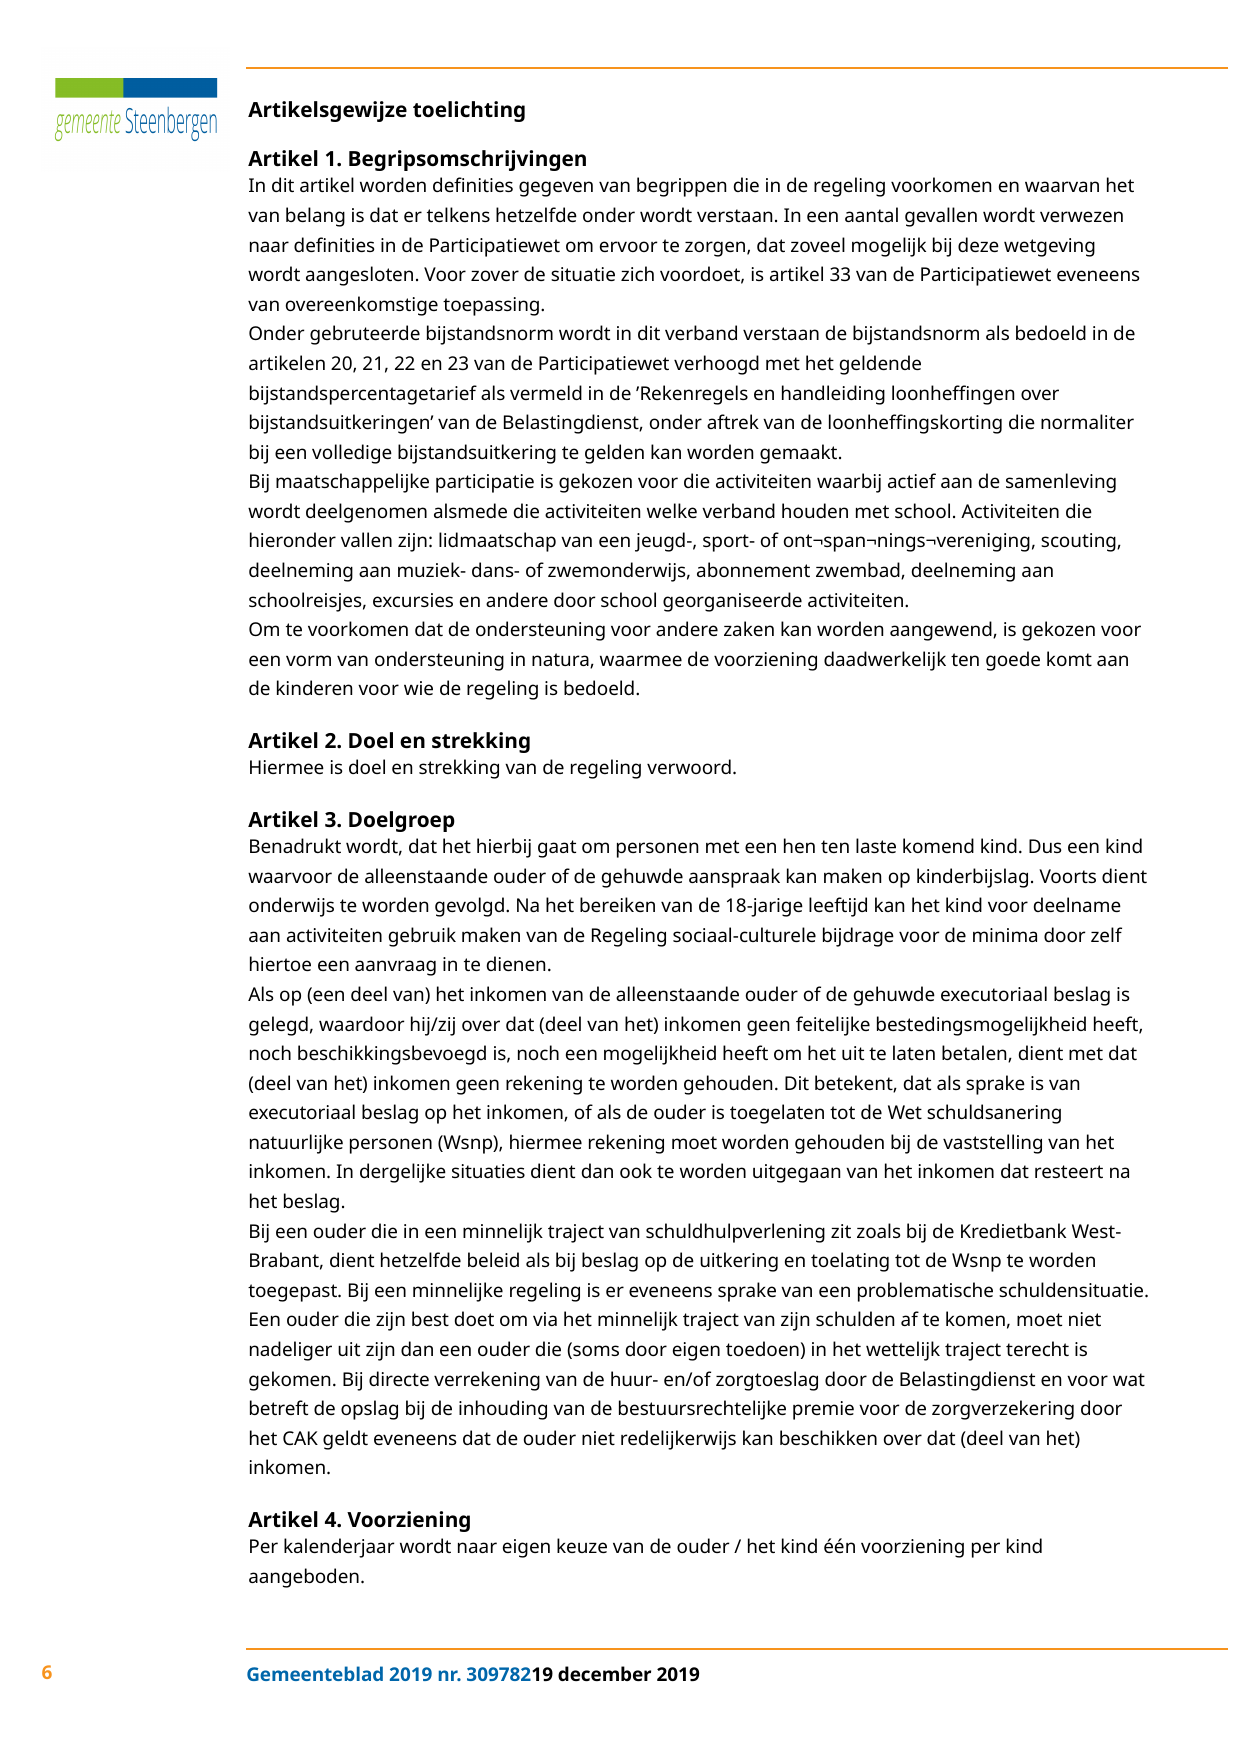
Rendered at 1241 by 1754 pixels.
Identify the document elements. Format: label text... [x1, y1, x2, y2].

text Artikel 3. Doelgroep [248, 805, 1152, 833]
text Artikel 4. Voorziening [248, 1505, 1152, 1533]
text Per kalenderjaar wordt naar eigen keuze van de ouder / het kind één voorziening per kind aangeboden. [248, 1533, 1152, 1589]
text Bij een ouder die in een minnelijk traject van schuldhulpverlening zit zoals bij de Kredietbank West-Brabant, dient hetzelfde beleid als bij beslag op de uitkering en toelating tot de Wsnp te worden toegepast. Bij een minnelijke regeling is er eveneens sprake van een problematische schuldensituatie. Een ouder die zijn best doet om via het minnelijk traject van zijn schulden af te komen, moet niet nadeliger uit zijn dan een ouder die (soms door eigen toedoen) in het wettelijk traject terecht is gekomen. Bij directe verrekening van de huur- en/of zorgtoeslag door de Belastingdienst en voor wat betreft de opslag bij de inhouding van de bestuursrechtelijke premie voor de zorgverzekering door het CAK geldt eveneens dat de ouder niet redelijkerwijs kan beschikken over dat (deel van het) inkomen. [248, 1218, 1152, 1480]
text Benadrukt wordt, dat het hierbij gaat om personen met een hen ten laste komend kind. Dus een kind waarvoor de alleenstaande ouder of de gehuwde aanspraak kan maken op kinderbijslag. Voorts dient onderwijs te worden gevolgd. Na het bereiken van de 18-jarige leeftijd kan het kind voor deelname aan activiteiten gebruik maken van de Regeling sociaal-culturele bijdrage voor de minima door zelf hiertoe een aanvraag in te dienen. [248, 833, 1152, 977]
text Om te voorkomen dat de ondersteuning voor andere zaken kan worden aangewend, is gekozen voor een vorm van ondersteuning in natura, waarmee de voorziening daadwerkelijk ten goede komt aan de kinderen voor wie de regeling is bedoeld. [248, 616, 1152, 701]
text In dit artikel worden definities gegeven van begrippen die in de regeling voorkomen en waarvan het van belang is dat er telkens hetzelfde onder wordt verstaan. In een aantal gevallen wordt verwezen naar definities in de Participatiewet om ervoor te zorgen, dat zoveel mogelijk bij deze wetgeving wordt aangesloten. Voor zover de situatie zich voordoet, is artikel 33 van de Participatiewet eveneens van overeenkomstige toepassing. [248, 173, 1152, 317]
text Artikelsgewijze toelichting [248, 95, 1152, 123]
text Hiermee is doel en strekking van de regeling verwoord. [248, 754, 1152, 780]
picture [41, 47, 231, 172]
text Artikel 2. Doel en strekking [248, 726, 1152, 754]
text Bij maatschappelijke participatie is gekozen voor die activiteiten waarbij actief aan de samenleving wordt deelgenomen alsmede die activiteiten welke verband houden met school. Activiteiten die hieronder vallen zijn: lidmaatschap van een jeugd-, sport- of ont¬span¬nings¬vereniging, scouting, deelneming aan muziek- dans- of zwemonderwijs, abonnement zwembad, deelneming aan schoolreisjes, excursies en andere door school georganiseerde activiteiten. [248, 468, 1152, 612]
text Als op (een deel van) het inkomen van de alleenstaande ouder of de gehuwde executoriaal beslag is gelegd, waardoor hij/zij over dat (deel van het) inkomen geen feitelijke bestedingsmogelijkheid heeft, noch beschikkingsbevoegd is, noch een mogelijkheid heeft om het uit te laten betalen, dient met dat (deel van het) inkomen geen rekening te worden gehouden. Dit betekent, dat als sprake is van executoriaal beslag op het inkomen, of als de ouder is toegelaten tot de Wet schuldsanering natuurlijke personen (Wsnp), hiermee rekening moet worden gehouden bij de vaststelling van het inkomen. In dergelijke situaties dient dan ook te worden uitgegaan van het inkomen dat resteert na het beslag. [248, 981, 1152, 1214]
text Onder gebruteerde bijstandsnorm wordt in dit verband verstaan de bijstandsnorm als bedoeld in de artikelen 20, 21, 22 en 23 van de Participatiewet verhoogd met het geldende bijstandspercentagetarief als vermeld in de ’Rekenregels en handleiding loonheffingen over bijstandsuitkeringen’ van de Belastingdienst, onder aftrek van de loonheffingskorting die normaliter bij een volledige bijstandsuitkering te gelden kan worden gemaakt. [248, 321, 1152, 464]
text Artikel 1. Begripsomschrijvingen [248, 144, 1152, 173]
